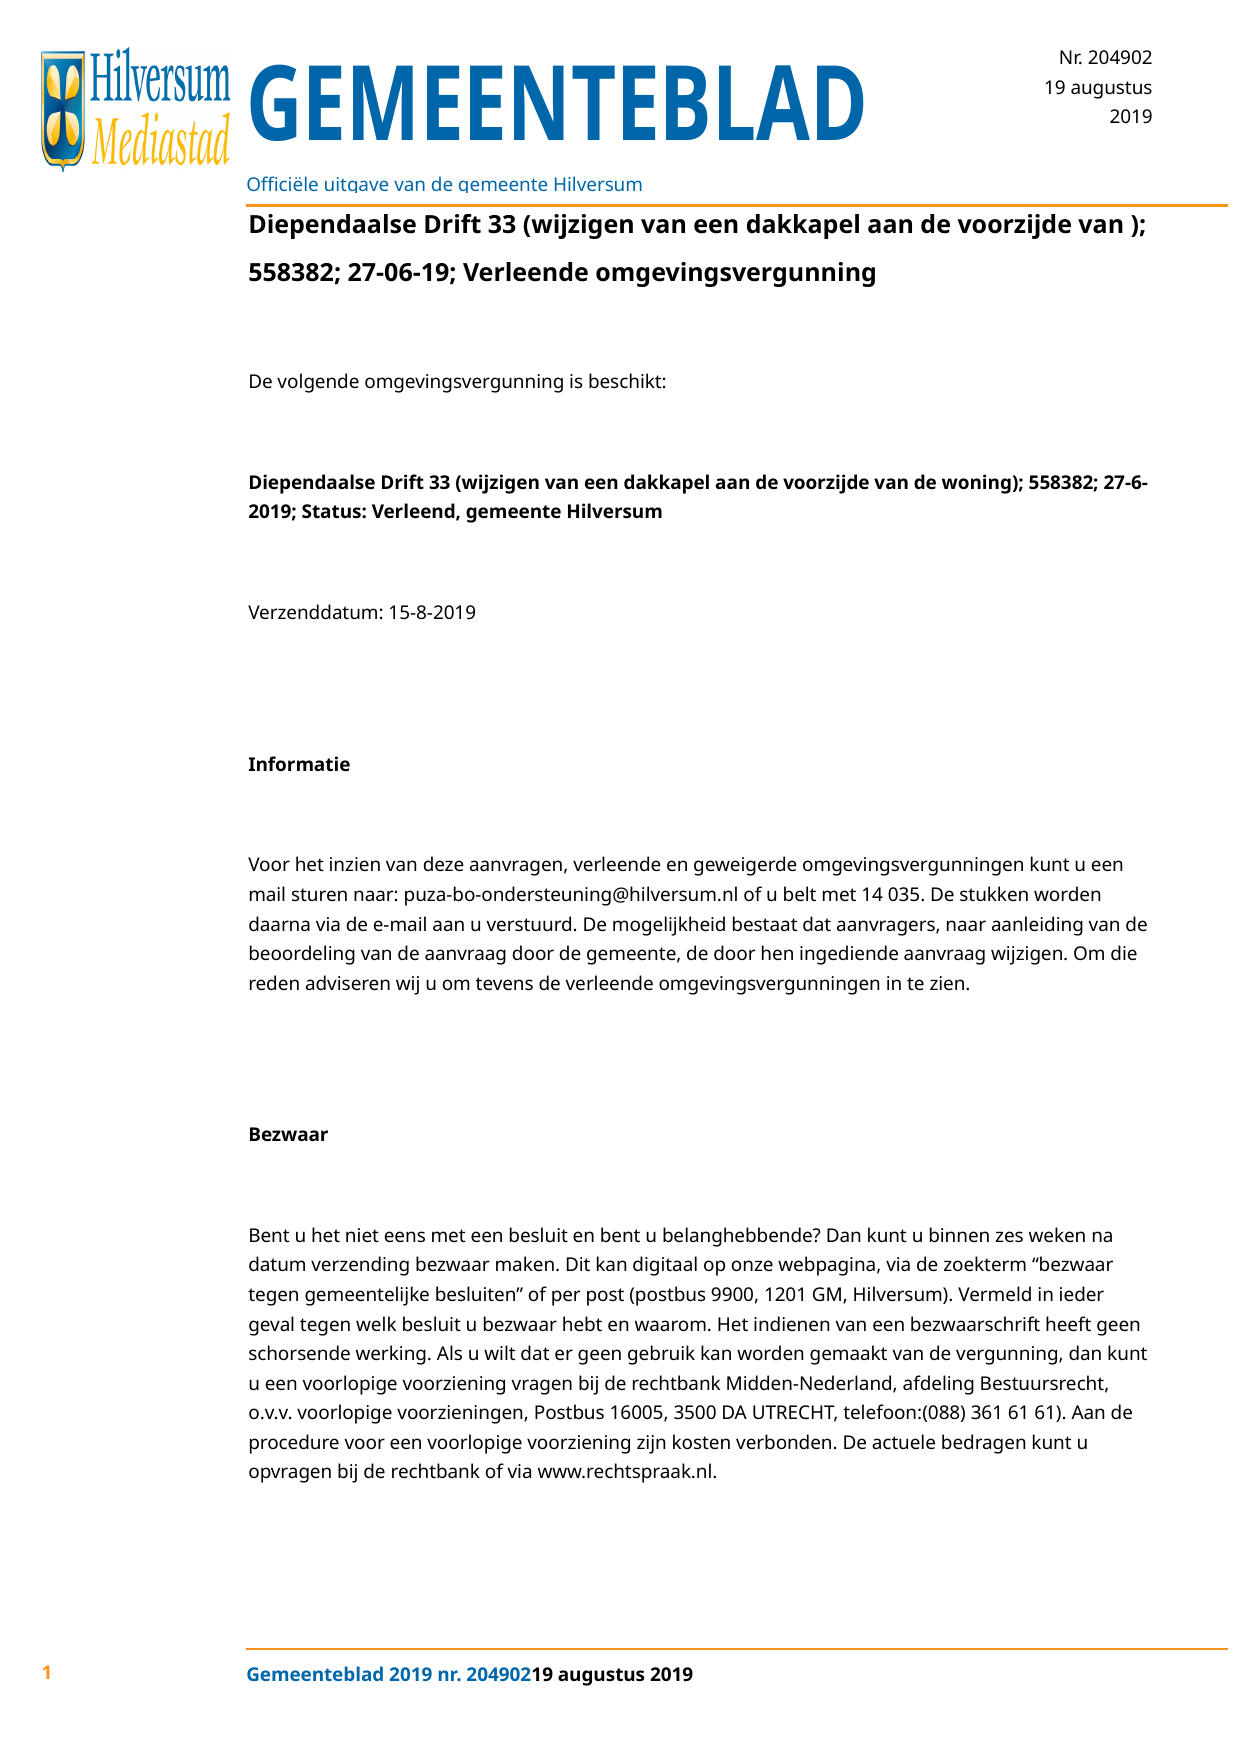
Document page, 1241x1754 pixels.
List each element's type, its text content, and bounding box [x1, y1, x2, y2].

text De volgende omgevingsvergunning is beschikt: [248, 368, 1152, 394]
text Verzenddatum: 15-8-2019 [248, 599, 1152, 625]
text Voor het inzien van deze aanvragen, verleende en geweigerde omgevingsvergunningen kunt u een mail sturen naar: puza-bo-ondersteuning@hilversum.nl of u belt met 14 035. De stukken worden daarna via de e-mail aan u verstuurd. De mogelijkheid bestaat dat aanvragers, naar aanleiding van de beoordeling van de aanvraag door de gemeente, de door hen ingediende aanvraag wijzigen. Om die reden adviseren wij u om tevens de verleende omgevingsvergunningen in te zien. [248, 852, 1152, 996]
text Bent u het niet eens met een besluit en bent u belanghebbende? Dan kunt u binnen zes weken na datum verzending bezwaar maken. Dit kan digitaal op onze webpagina, via de zoekterm “bezwaar tegen gemeentelijke besluiten” of per post (postbus 9900, 1201 GM, Hilversum). Vermeld in ieder geval tegen welk besluit u bezwaar hebt en waarom. Het indienen van een bezwaarschrift heeft geen schorsende werking. Als u wilt dat er geen gebruik kan worden gemaakt van de vergunning, dan kunt u een voorlopige voorziening vragen bij de rechtbank Midden-Nederland, afdeling Bestuursrecht, o.v.v. voorlopige voorzieningen, Postbus 16005, 3500 DA UTRECHT, telefoon:(088) 361 61 61). Aan de procedure voor een voorlopige voorziening zijn kosten verbonden. De actuele bedragen kunt u opvragen bij de rechtbank of via www.rechtspraak.nl. [248, 1222, 1152, 1484]
text Informatie [248, 751, 1152, 777]
text Diependaalse Drift 33 (wijzigen van een dakkapel aan de voorzijde van ); 558382; 27-06-19; Verleende omgevingsvergunning [248, 207, 1152, 288]
text Diependaalse Drift 33 (wijzigen van een dakkapel aan de voorzijde van de woning); 558382; 27-6-2019; Status: Verleend, gemeente Hilversum [248, 469, 1152, 524]
text Bezwaar [248, 1121, 1152, 1147]
picture [41, 47, 231, 172]
